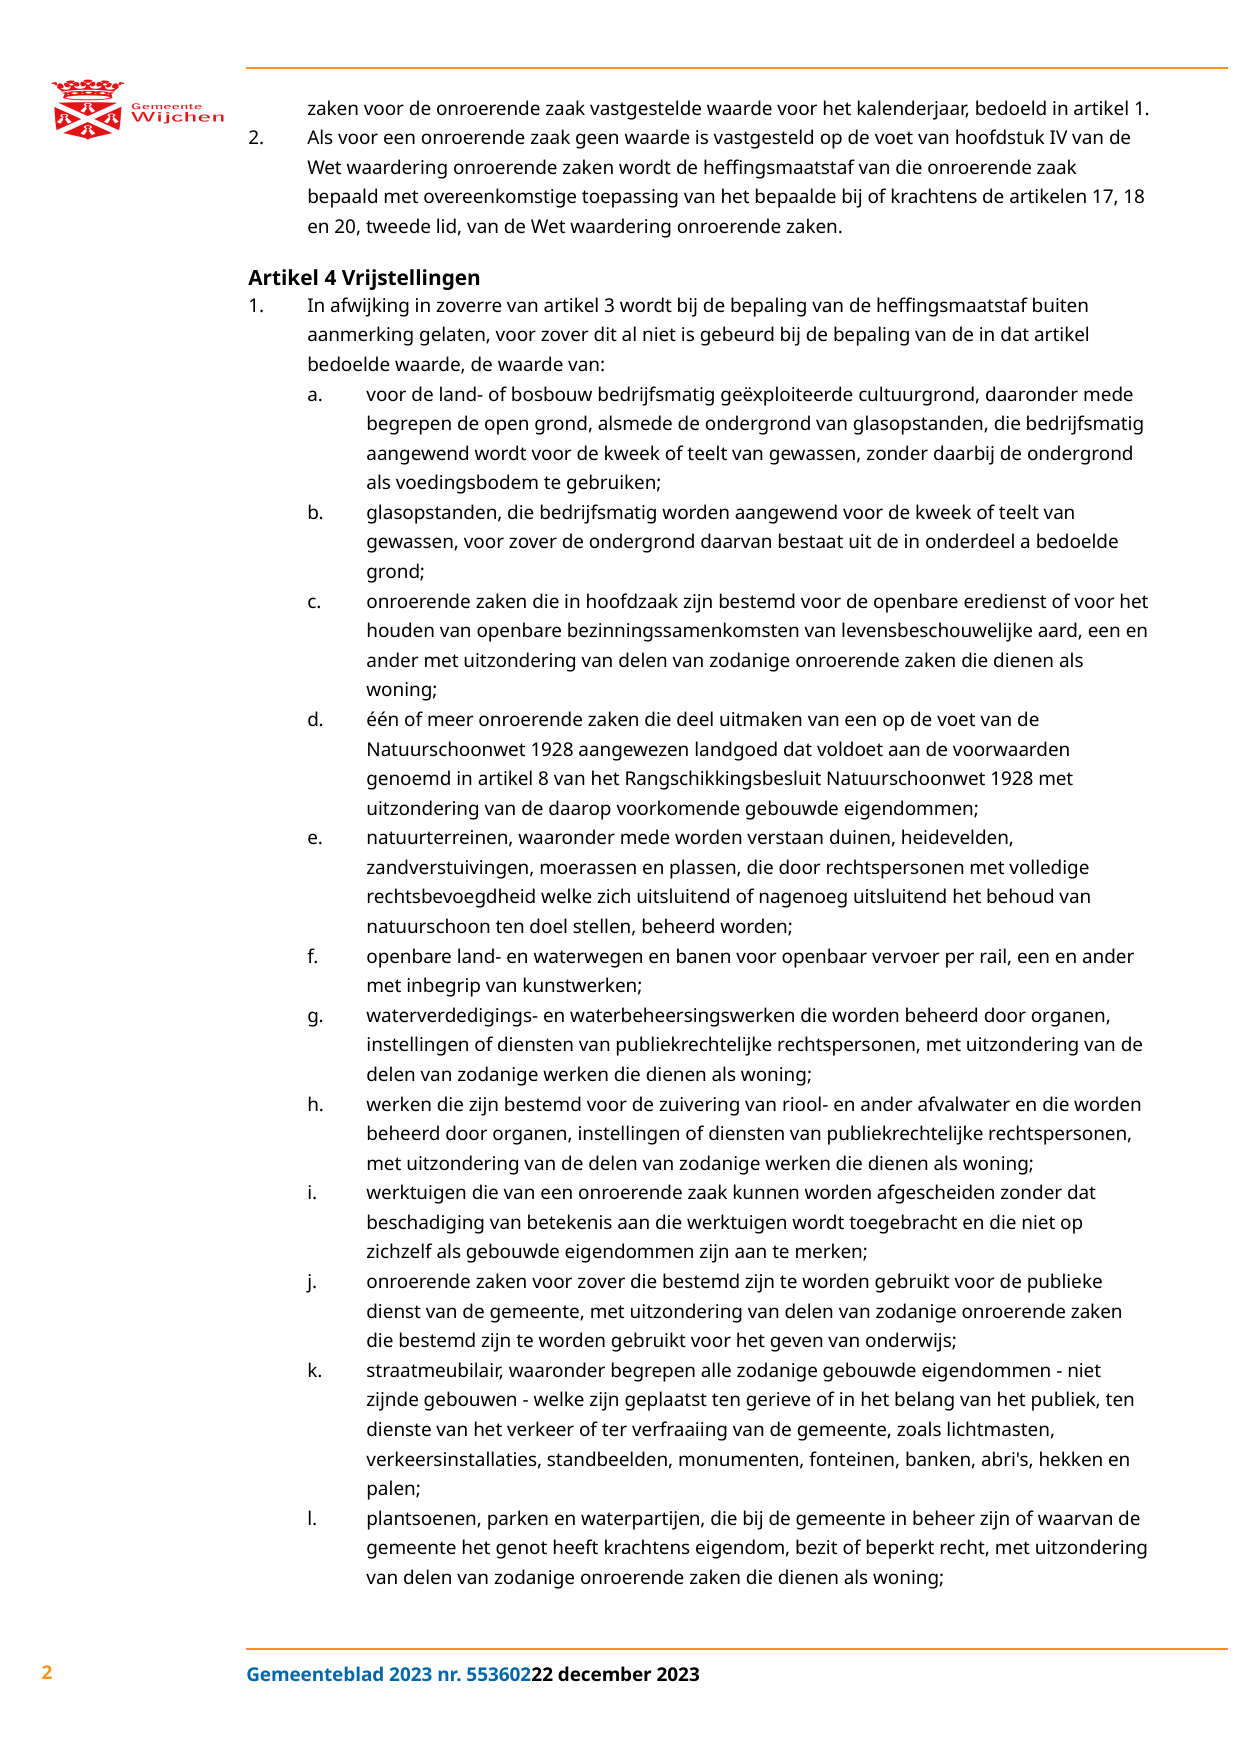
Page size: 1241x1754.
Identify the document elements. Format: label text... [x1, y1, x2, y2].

list onroerende zaken voor zover die bestemd zijn te worden gebruikt voor de publieke dienst van de gemeente, met uitzondering van delen van zodanige onroerende zaken die bestemd zijn te worden gebruikt voor het geven van onderwijs; [307, 1268, 1152, 1353]
list plantsoenen, parken en waterpartijen, die bij de gemeente in beheer zijn of waarvan de gemeente het genot heeft krachtens eigendom, bezit of beperkt recht, met uitzondering van delen van zodanige onroerende zaken die dienen als woning; [307, 1505, 1152, 1590]
list waterverdedigings- en waterbeheersingswerken die worden beheerd door organen, instellingen of diensten van publiekrechtelijke rechtspersonen, met uitzondering van de delen van zodanige werken die dienen als woning; [307, 1002, 1152, 1087]
list Als voor een onroerende zaak geen waarde is vastgesteld op de voet van hoofdstuk IV van de Wet waardering onroerende zaken wordt de heffingsmaatstaf van die onroerende zaak bepaald met overeenkomstige toepassing van het bepaalde bij of krachtens de artikelen 17, 18 en 20, tweede lid, van de Wet waardering onroerende zaken. [248, 124, 1152, 239]
picture [41, 47, 231, 172]
text Artikel 4 Vrijstellingen [248, 263, 1152, 292]
list onroerende zaken die in hoofdzaak zijn bestemd voor de openbare eredienst of voor het houden van openbare bezinningssamenkomsten van levensbeschouwelijke aard, een en ander met uitzondering van delen van zodanige onroerende zaken die dienen als woning; [307, 588, 1152, 702]
list natuurterreinen, waaronder mede worden verstaan duinen, heidevelden, zandverstuivingen, moerassen en plassen, die door rechtspersonen met volledige rechtsbevoegdheid welke zich uitsluitend of nagenoeg uitsluitend het behoud van natuurschoon ten doel stellen, beheerd worden; [307, 824, 1152, 939]
list één of meer onroerende zaken die deel uitmaken van een op de voet van de Natuurschoonwet 1928 aangewezen landgoed dat voldoet aan de voorwaarden genoemd in artikel 8 van het Rangschikkingsbesluit Natuurschoonwet 1928 met uitzondering van de daarop voorkomende gebouwde eigendommen; [307, 706, 1152, 821]
list voor de land- of bosbouw bedrijfsmatig geëxploiteerde cultuurgrond, daaronder mede begrepen de open grond, alsmede de ondergrond van glasopstanden, die bedrijfsmatig aangewend wordt voor de kweek of teelt van gewassen, zonder daarbij de ondergrond als voedingsbodem te gebruiken; [307, 381, 1152, 495]
list openbare land- en waterwegen en banen voor openbaar vervoer per rail, een en ander met inbegrip van kunstwerken; [307, 943, 1152, 998]
list werken die zijn bestemd voor de zuivering van riool- en ander afvalwater en die worden beheerd door organen, instellingen of diensten van publiekrechtelijke rechtspersonen, met uitzondering van de delen van zodanige werken die dienen als woning; [307, 1091, 1152, 1176]
list werktuigen die van een onroerende zaak kunnen worden afgescheiden zonder dat beschadiging van betekenis aan die werktuigen wordt toegebracht en die niet op zichzelf als gebouwde eigendommen zijn aan te merken; [307, 1179, 1152, 1264]
list straatmeubilair, waaronder begrepen alle zodanige gebouwde eigendommen - niet zijnde gebouwen - welke zijn geplaatst ten gerieve of in het belang van het publiek, ten dienste van het verkeer of ter verfraaiing van de gemeente, zoals lichtmasten, verkeersinstallaties, standbeelden, monumenten, fonteinen, banken, abri's, hekken en palen; [307, 1357, 1152, 1501]
list glasopstanden, die bedrijfsmatig worden aangewend voor de kweek of teelt van gewassen, voor zover de ondergrond daarvan bestaat uit de in onderdeel a bedoelde grond; [307, 499, 1152, 584]
list zaken voor de onroerende zaak vastgestelde waarde voor het kalenderjaar, bedoeld in artikel 1. [248, 95, 1152, 121]
list In afwijking in zoverre van artikel 3 wordt bij de bepaling van de heffingsmaatstaf buiten aanmerking gelaten, voor zover dit al niet is gebeurd bij de bepaling van de in dat artikel bedoelde waarde, de waarde van: [248, 292, 1152, 377]
